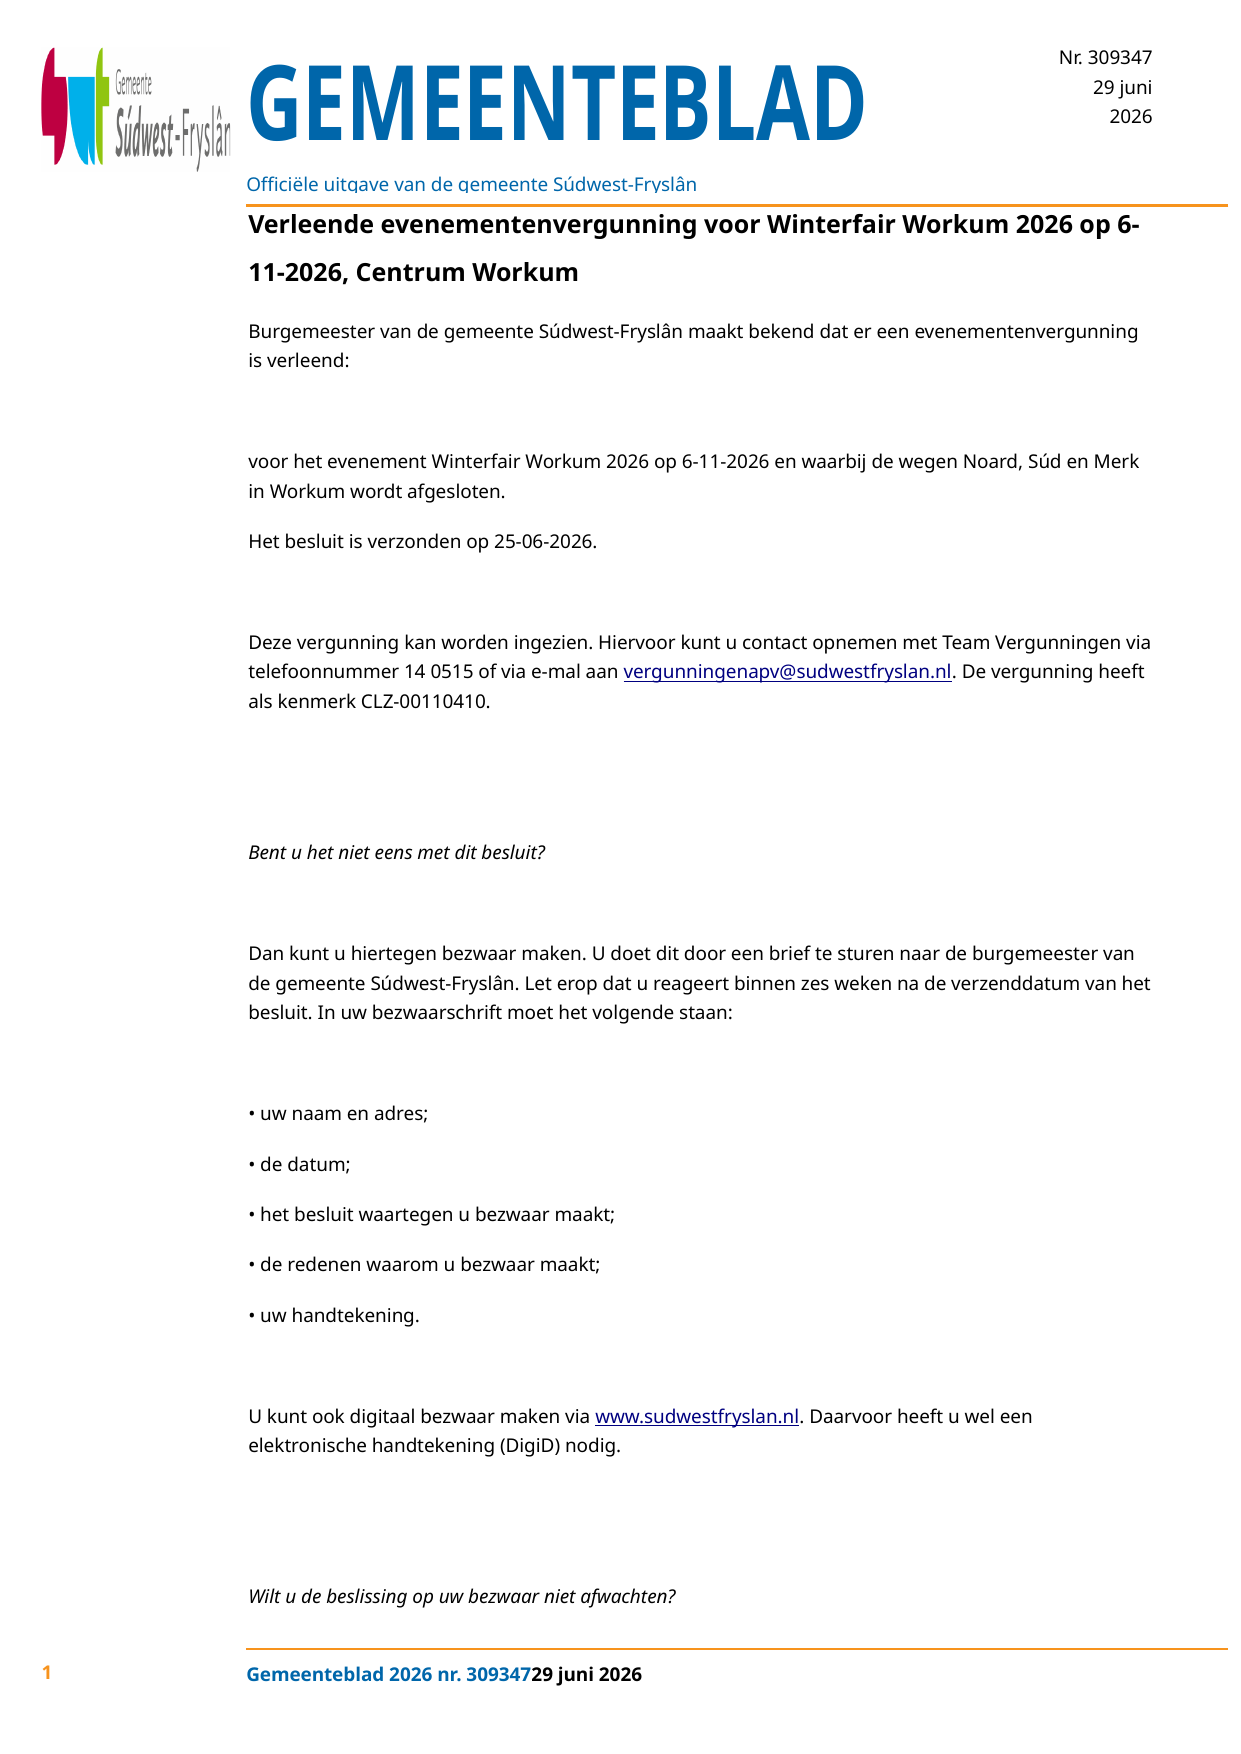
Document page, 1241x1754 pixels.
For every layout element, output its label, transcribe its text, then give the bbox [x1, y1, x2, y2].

text U kunt ook digitaal bezwaar maken via www.sudwestfryslan.nl. Daarvoor heeft u wel een elektronische handtekening (DigiD) nodig. [248, 1403, 1152, 1458]
text Bent u het niet eens met dit besluit? [248, 839, 1152, 865]
text Verleende evenementenvergunning voor Winterfair Workum 2026 op 6-11-2026, Centrum Workum [248, 207, 1152, 288]
text • het besluit waartegen u bezwaar maakt; [248, 1201, 1152, 1227]
text • uw naam en adres; [248, 1100, 1152, 1126]
text • de redenen waarom u bezwaar maakt; [248, 1252, 1152, 1277]
text Wilt u de beslissing op uw bezwaar niet afwachten? [248, 1584, 1152, 1609]
text voor het evenement Winterfair Workum 2026 op 6-11-2026 en waarbij de wegen Noard, Súd en Merk in Workum wordt afgesloten. [248, 448, 1152, 504]
text • de datum; [248, 1151, 1152, 1177]
text Het besluit is verzonden op 25-06-2026. [248, 528, 1152, 554]
text • uw handtekening. [248, 1302, 1152, 1328]
text Dan kunt u hiertegen bezwaar maken. U doet dit door een brief te sturen naar de burgemeester van de gemeente Súdwest-Fryslân. Let erop dat u reageert binnen zes weken na de verzenddatum van het besluit. In uw bezwaarschrift moet het volgende staan: [248, 940, 1152, 1025]
text Burgemeester van de gemeente Súdwest-Fryslân maakt bekend dat er een evenementenvergunning is verleend: [248, 318, 1152, 373]
picture [41, 47, 231, 172]
text Deze vergunning kan worden ingezien. Hiervoor kunt u contact opnemen met Team Vergunningen via telefoonnummer 14 0515 of via e-mal aan vergunningenapv@sudwestfryslan.nl. De vergunning heeft als kenmerk CLZ-00110410. [248, 629, 1152, 714]
